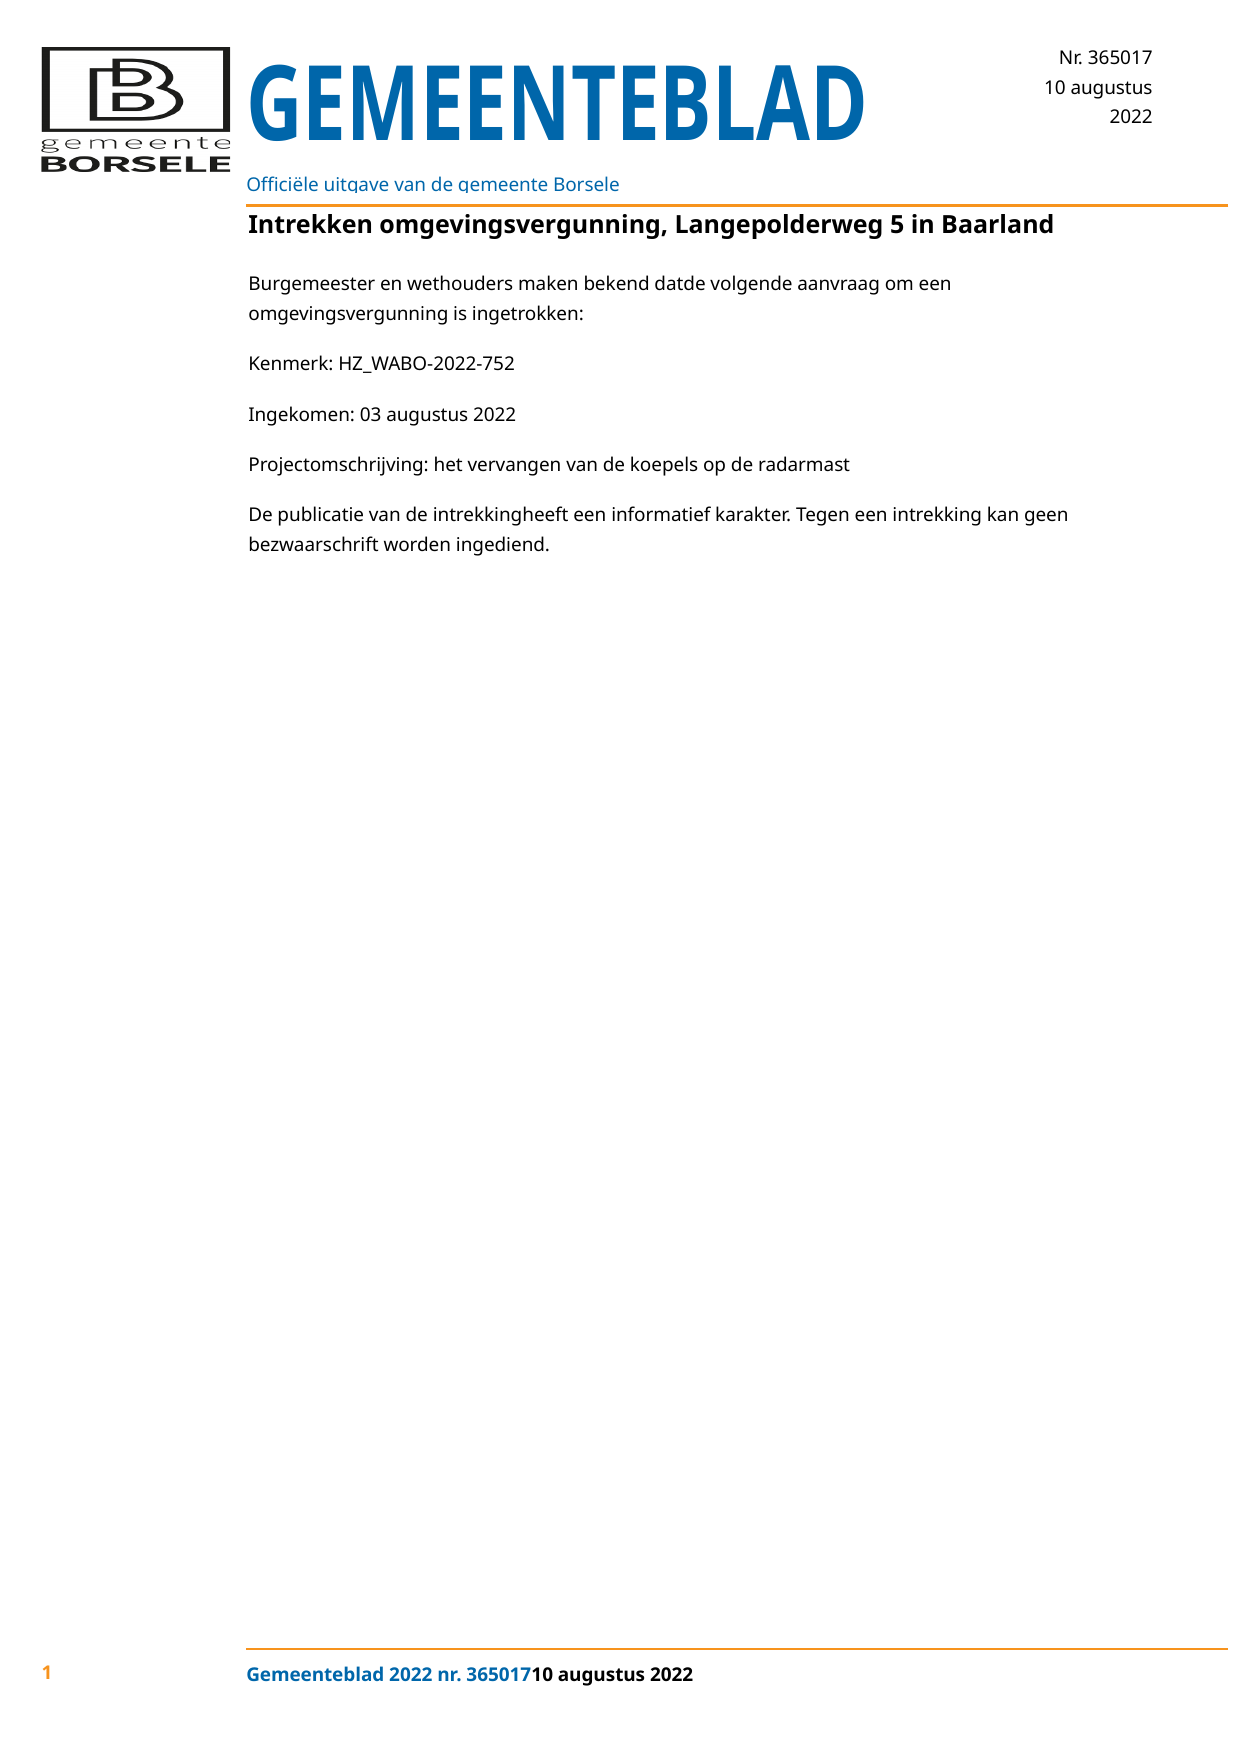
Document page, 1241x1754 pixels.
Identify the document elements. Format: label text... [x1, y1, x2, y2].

text De publicatie van de intrekkingheeft een informatief karakter. Tegen een intrekking kan geen bezwaarschrift worden ingediend. [248, 502, 1152, 557]
text Ingekomen: 03 augustus 2022 [248, 401, 1152, 426]
text Burgemeester en wethouders maken bekend datde volgende aanvraag om een omgevingsvergunning is ingetrokken: [248, 270, 1152, 326]
text Projectomschrijving: het vervangen van de koepels op de radarmast [248, 451, 1152, 477]
picture [41, 47, 231, 172]
text Intrekken omgevingsvergunning, Langepolderweg 5 in Baarland [248, 207, 1152, 241]
text Kenmerk: HZ_WABO-2022-752 [248, 350, 1152, 376]
